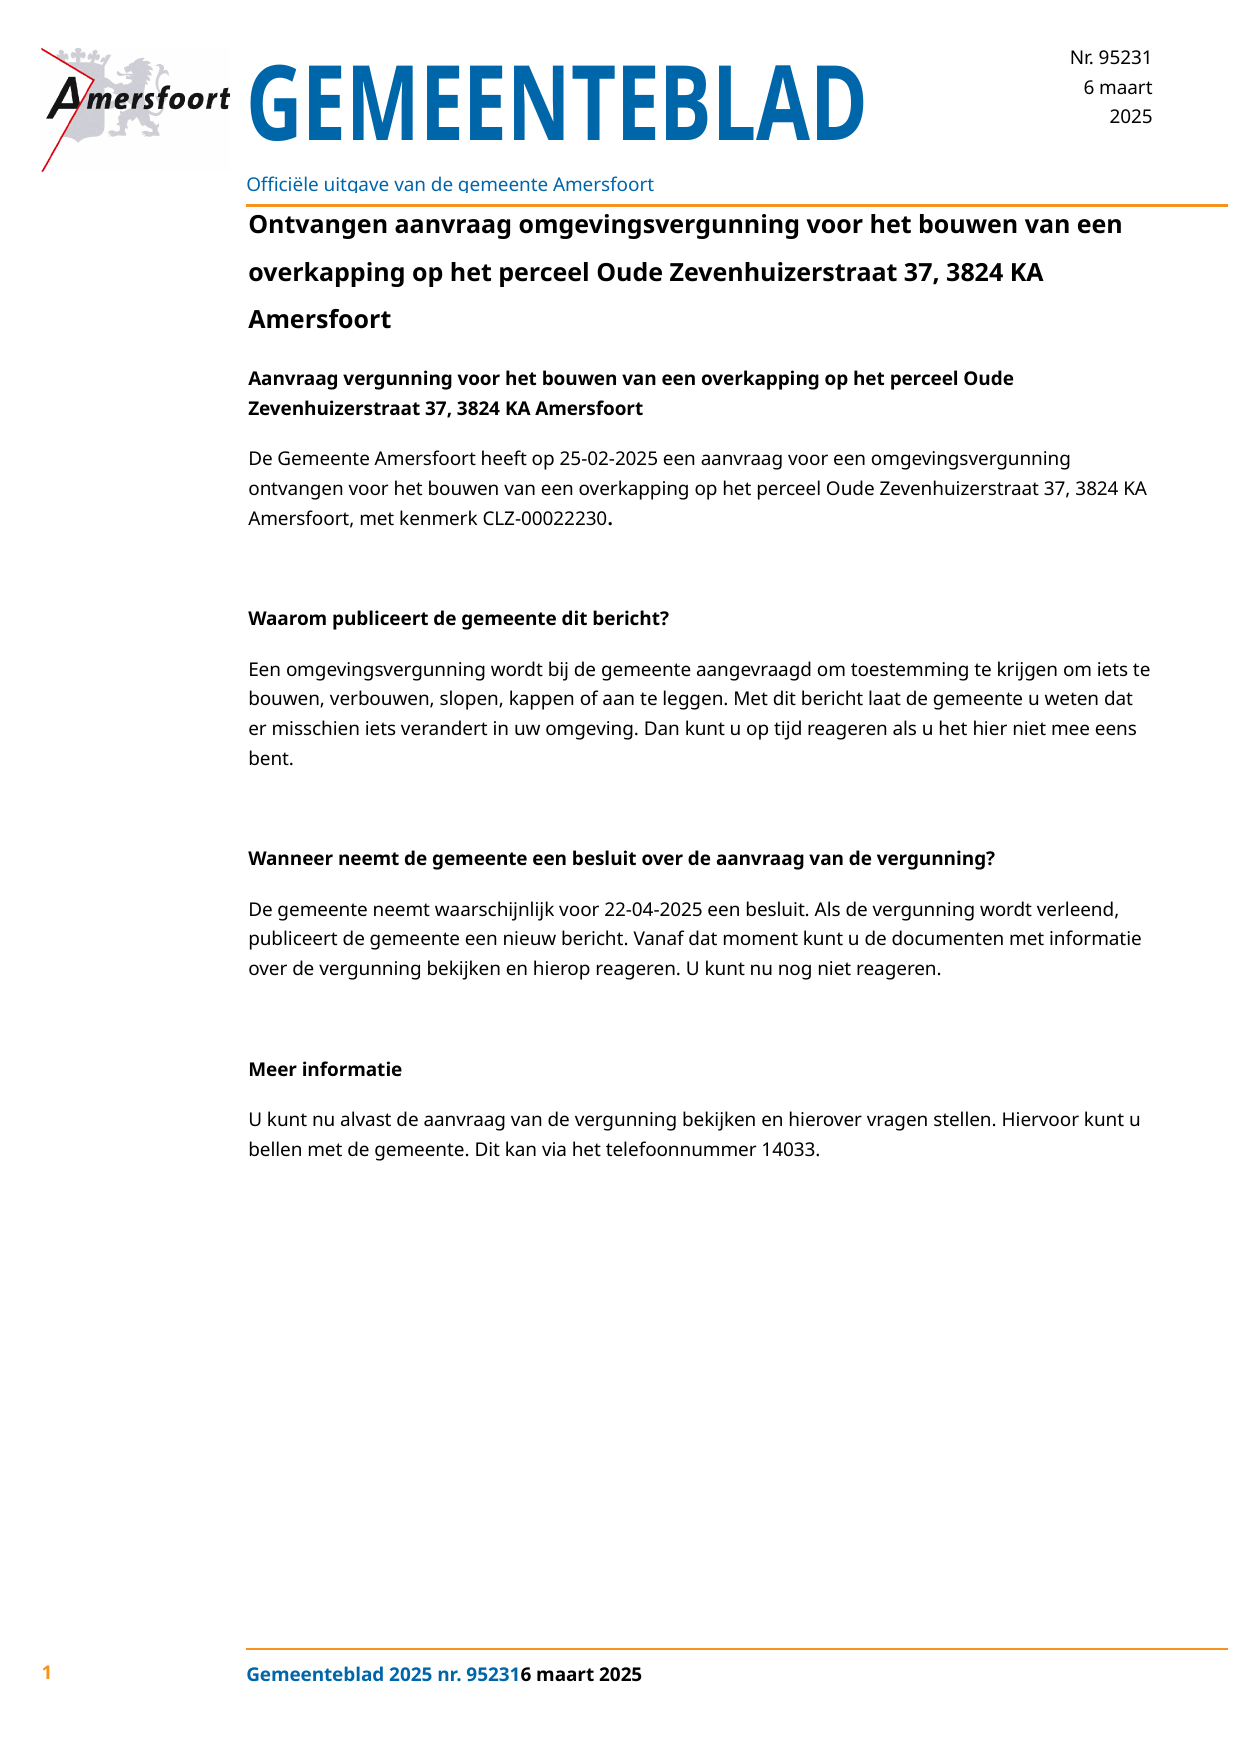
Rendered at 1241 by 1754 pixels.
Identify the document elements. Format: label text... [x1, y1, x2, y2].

text Waarom publiceert de gemeente dit bericht? [248, 606, 1152, 631]
text Meer informatie [248, 1056, 1152, 1082]
text Aanvraag vergunning voor het bouwen van een overkapping op het perceel Oude Zevenhuizerstraat 37, 3824 KA Amersfoort [248, 366, 1152, 421]
text De gemeente neemt waarschijnlijk voor 22-04-2025 een besluit. Als de vergunning wordt verleend, publiceert de gemeente een nieuw bericht. Vanaf dat moment kunt u de documenten met informatie over de vergunning bekijken en hierop reageren. U kunt nu nog niet reageren. [248, 896, 1152, 981]
text Ontvangen aanvraag omgevingsvergunning voor het bouwen van een overkapping op het perceel Oude Zevenhuizerstraat 37, 3824 KA Amersfoort [248, 207, 1152, 336]
text U kunt nu alvast de aanvraag van de vergunning bekijken en hierover vragen stellen. Hiervoor kunt u bellen met de gemeente. Dit kan via het telefoonnummer 14033. [248, 1106, 1152, 1162]
text Wanneer neemt de gemeente een besluit over de aanvraag van de vergunning? [248, 846, 1152, 871]
text De Gemeente Amersfoort heeft op 25-02-2025 een aanvraag voor een omgevingsvergunning ontvangen voor het bouwen van een overkapping op het perceel Oude Zevenhuizerstraat 37, 3824 KA Amersfoort, met kenmerk CLZ-00022230. [248, 446, 1152, 530]
picture [41, 47, 231, 172]
text Een omgevingsvergunning wordt bij de gemeente aangevraagd om toestemming te krijgen om iets te bouwen, verbouwen, slopen, kappen of aan te leggen. Met dit bericht laat de gemeente u weten dat er misschien iets verandert in uw omgeving. Dan kunt u op tijd reageren als u het hier niet mee eens bent. [248, 656, 1152, 770]
